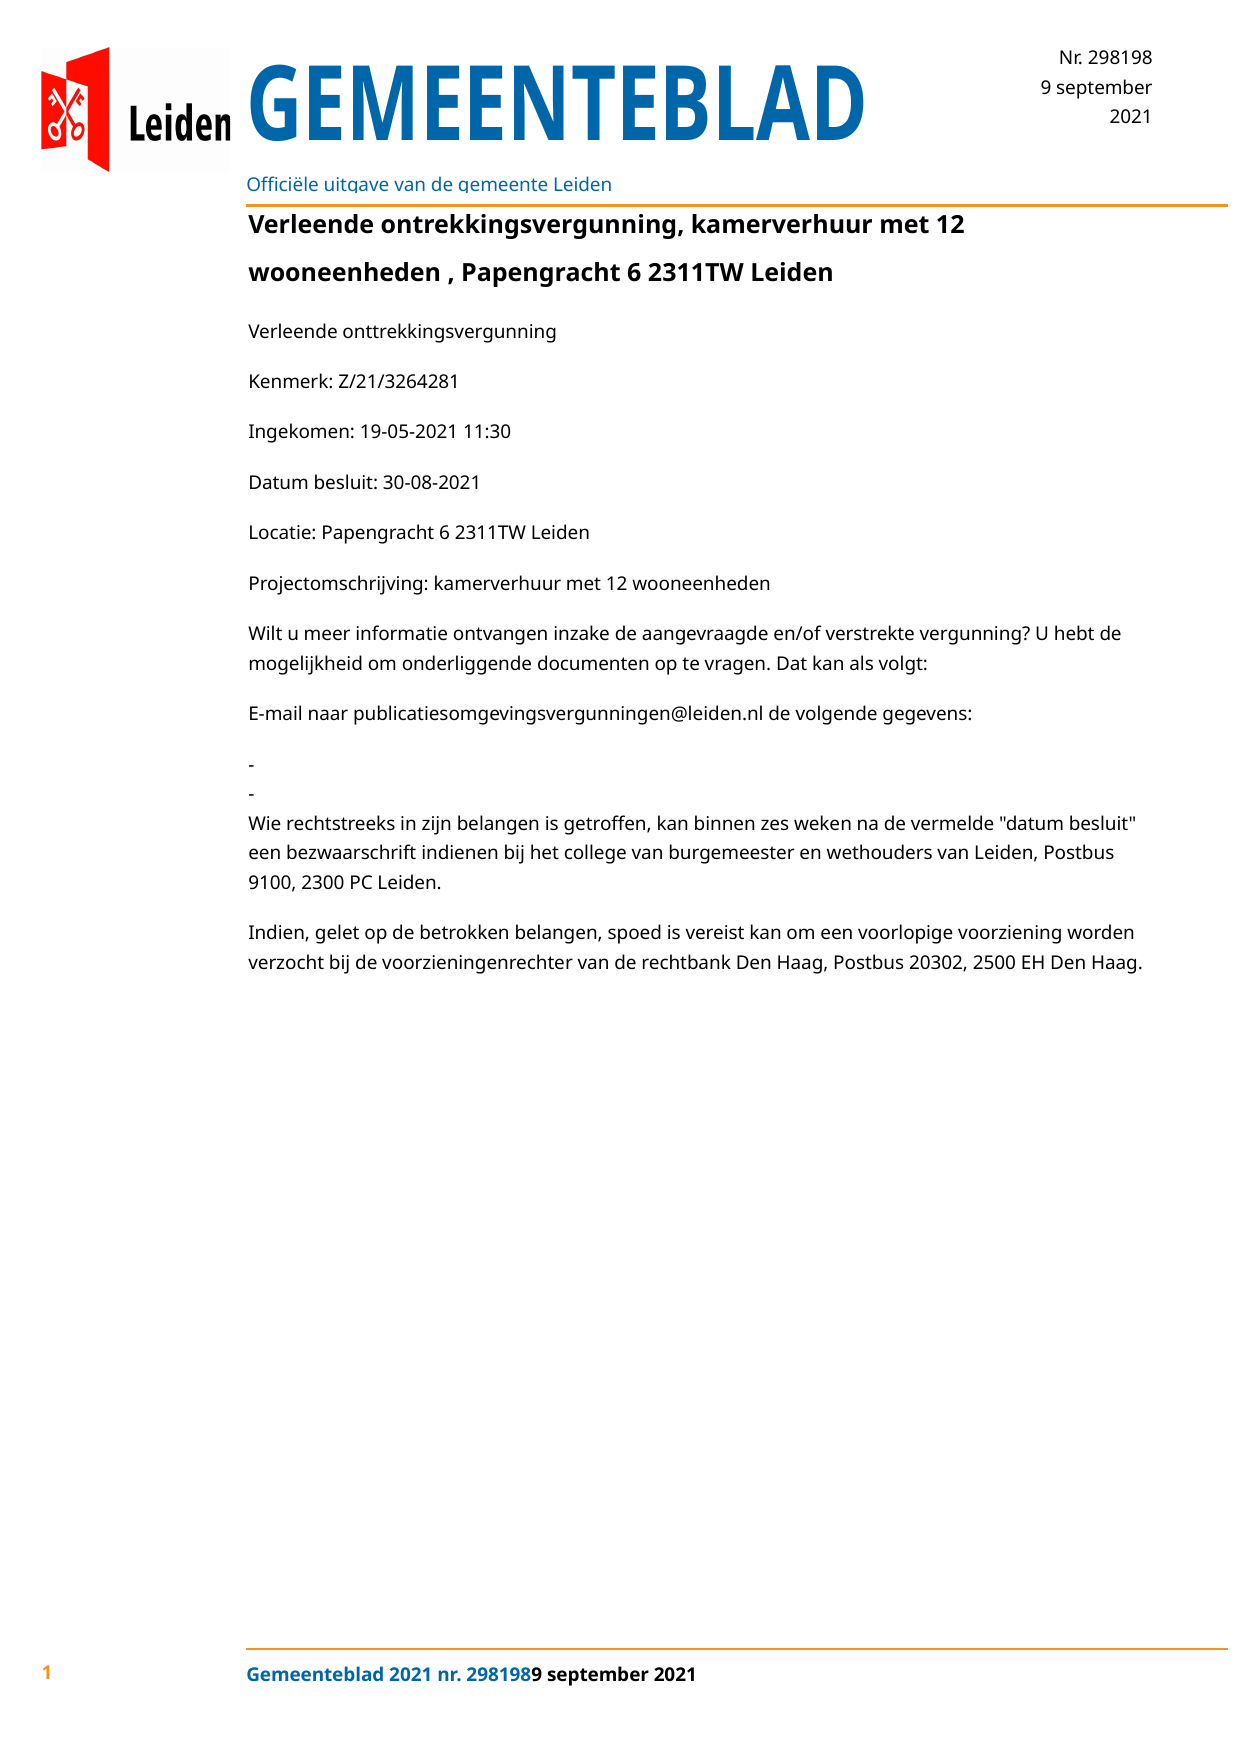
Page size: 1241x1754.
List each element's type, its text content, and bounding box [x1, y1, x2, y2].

text Kenmerk: Z/21/3264281 [248, 368, 1152, 394]
text Ingekomen: 19-05-2021 11:30 [248, 419, 1152, 444]
text Wie rechtstreeks in zijn belangen is getroffen, kan binnen zes weken na de vermelde "datum besluit" een bezwaarschrift indienen bij het college van burgemeester en wethouders van Leiden, Postbus 9100, 2300 PC Leiden. [248, 810, 1152, 895]
text Locatie: Papengracht 6 2311TW Leiden [248, 519, 1152, 545]
text Wilt u meer informatie ontvangen inzake de aangevraagde en/of verstrekte vergunning? U hebt de mogelijkheid om onderliggende documenten op te vragen. Dat kan als volgt: [248, 620, 1152, 676]
text Projectomschrijving: kamerverhuur met 12 wooneenheden [248, 570, 1152, 596]
text E-mail naar publicatiesomgevingsvergunningen@leiden.nl de volgende gegevens: [248, 700, 1152, 726]
text Verleende ontrekkingsvergunning, kamerverhuur met 12 wooneenheden , Papengracht 6 2311TW Leiden [248, 207, 1152, 288]
text Datum besluit: 30-08-2021 [248, 469, 1152, 495]
text Verleende onttrekkingsvergunning [248, 318, 1152, 344]
picture [41, 47, 231, 172]
text Indien, gelet op de betrokken belangen, spoed is vereist kan om een voorlopige voorziening worden verzocht bij de voorzieningenrechter van de rechtbank Den Haag, Postbus 20302, 2500 EH Den Haag. [248, 919, 1152, 975]
